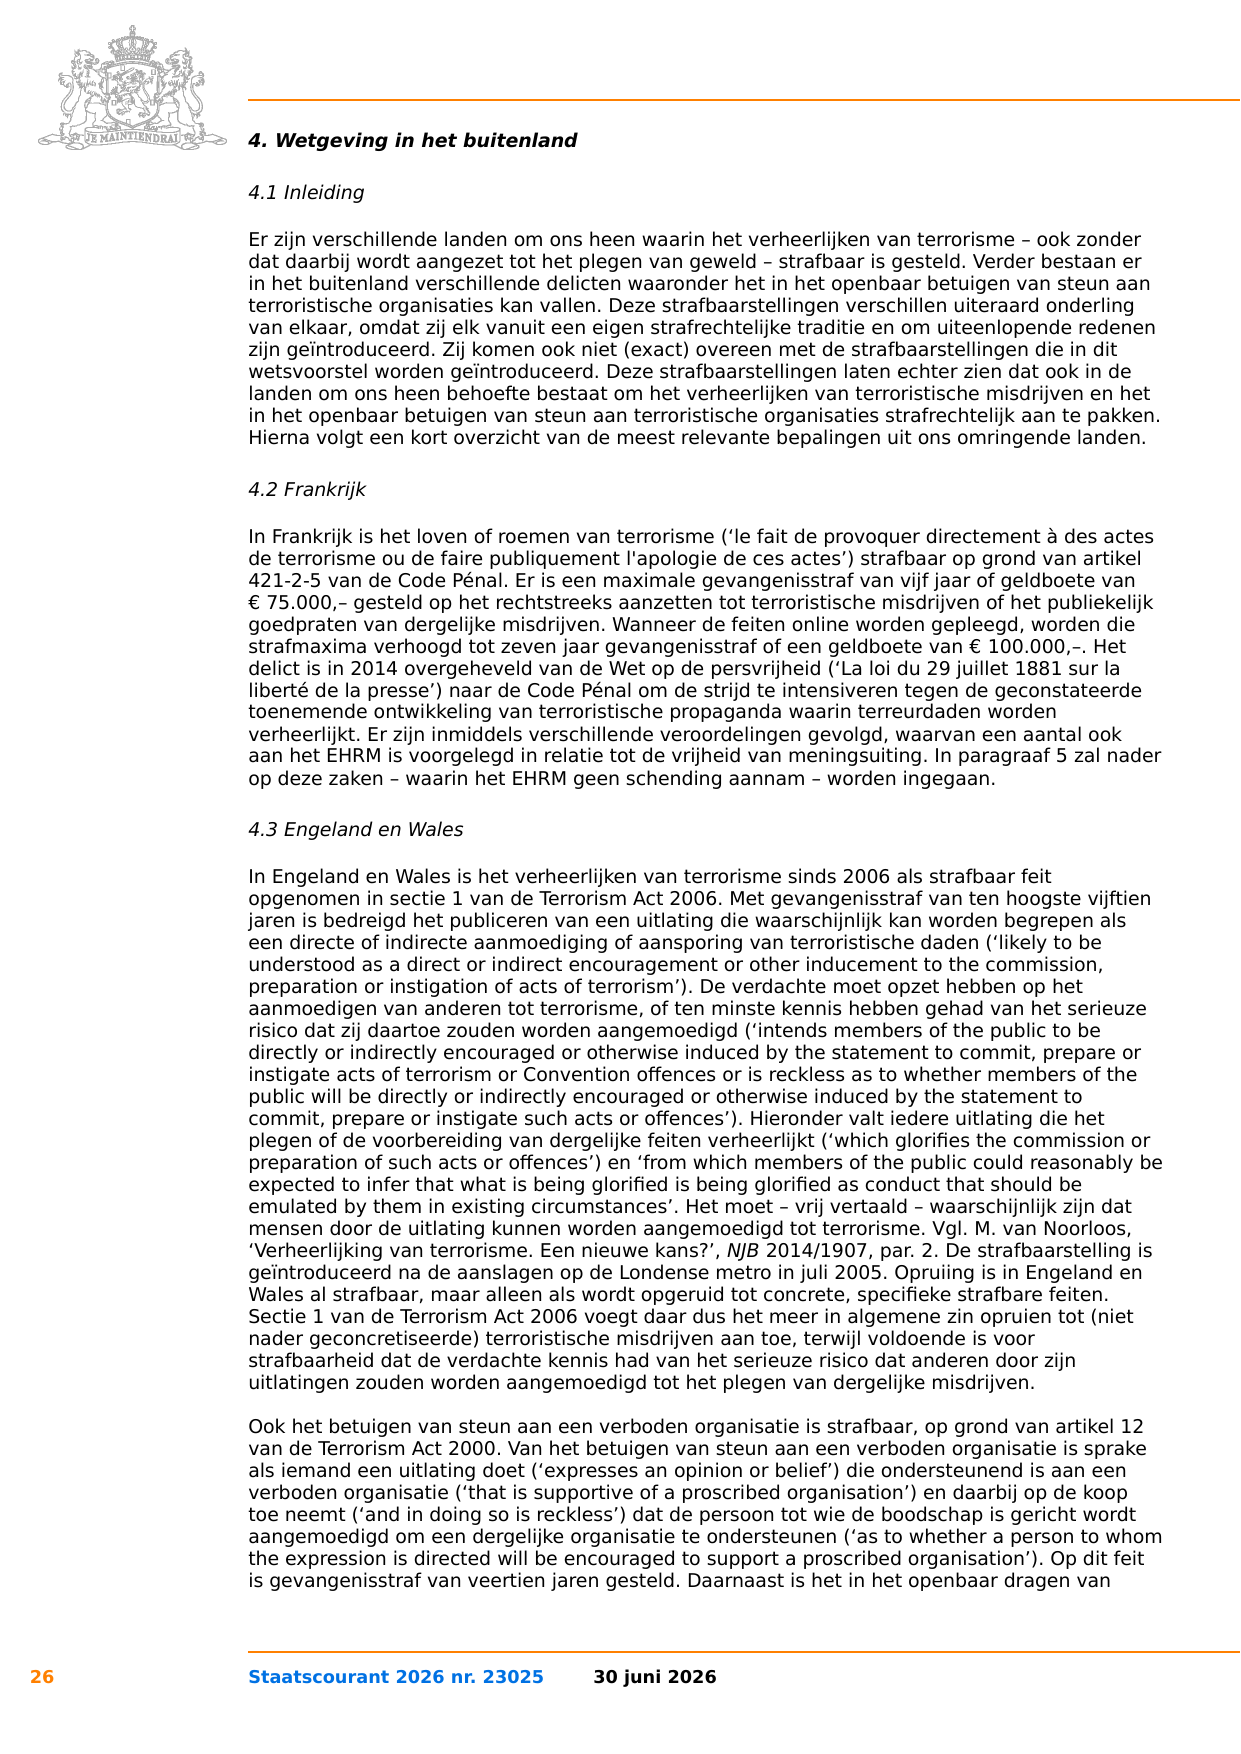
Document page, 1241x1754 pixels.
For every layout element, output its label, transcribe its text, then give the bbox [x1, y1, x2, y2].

subtitle 4.1 Inleiding [248, 182, 1163, 204]
text In Frankrijk is het loven of roemen van terrorisme (‘le fait de provoquer directement à des actes de terrorisme ou de faire publiquement l'apologie de ces actes’) strafbaar op grond van artikel 421-2-5 van de Code Pénal. Er is een maximale gevangenisstraf van vijf jaar of geldboete van € 75.000,– gesteld op het rechtstreeks aanzetten tot terroristische misdrijven of het publiekelijk goedpraten van dergelijke misdrijven. Wanneer de feiten online worden gepleegd, worden die strafmaxima verhoogd tot zeven jaar gevangenisstraf of een geldboete van € 100.000,–. Het delict is in 2014 overgeheveld van de Wet op de persvrijheid (‘La loi du 29 juillet 1881 sur la liberté de la presse’) naar de Code Pénal om de strijd te intensiveren tegen de geconstateerde toenemende ontwikkeling van terroristische propaganda waarin terreurdaden worden verheerlijkt. Er zijn inmiddels verschillende veroordelingen gevolgd, waarvan een aantal ook aan het EHRM is voorgelegd in relatie tot de vrijheid van meningsuiting. In paragraaf 5 zal nader op deze zaken – waarin het EHRM geen schending aannam – worden ingegaan. [248, 526, 1163, 789]
picture [38, 25, 227, 150]
subtitle 4.3 Engeland en Wales [248, 819, 1163, 841]
text Ook het betuigen van steun aan een verboden organisatie is strafbaar, op grond van artikel 12 van de Terrorism Act 2000. Van het betuigen van steun aan een verboden organisatie is sprake als iemand een uitlating doet (‘expresses an opinion or belief’) die ondersteunend is aan een verboden organisatie (‘that is supportive of a proscribed organisation’) en daarbij op de koop toe neemt (‘and in doing so is reckless’) dat de persoon tot wie de boodschap is gericht wordt aangemoedigd om een dergelijke organisatie te ondersteunen (‘as to whether a person to whom the expression is directed will be encouraged to support a proscribed organisation’). Op dit feit is gevangenisstraf van veertien jaren gesteld. Daarnaast is het in het openbaar dragen van [248, 1416, 1163, 1592]
text Er zijn verschillende landen om ons heen waarin het verheerlijken van terrorisme – ook zonder dat daarbij wordt aangezet tot het plegen van geweld – strafbaar is gesteld. Verder bestaan er in het buitenland verschillende delicten waaronder het in het openbaar betuigen van steun aan terroristische organisaties kan vallen. Deze strafbaarstellingen verschillen uiteraard onderling van elkaar, omdat zij elk vanuit een eigen strafrechtelijke traditie en om uiteenlopende redenen zijn geïntroduceerd. Zij komen ook niet (exact) overeen met de strafbaarstellingen die in dit wetsvoorstel worden geïntroduceerd. Deze strafbaarstellingen laten echter zien dat ook in de landen om ons heen behoefte bestaat om het verheerlijken van terroristische misdrijven en het in het openbaar betuigen van steun aan terroristische organisaties strafrechtelijk aan te pakken. Hierna volgt een kort overzicht van de meest relevante bepalingen uit ons omringende landen. [248, 229, 1163, 449]
subtitle 4.2 Frankrijk [248, 479, 1163, 501]
subtitle 4. Wetgeving in het buitenland [248, 130, 1163, 152]
text In Engeland en Wales is het verheerlijken van terrorisme sinds 2006 als strafbaar feit opgenomen in sectie 1 van de Terrorism Act 2006. Met gevangenisstraf van ten hoogste vijftien jaren is bedreigd het publiceren van een uitlating die waarschijnlijk kan worden begrepen als een directe of indirecte aanmoediging of aansporing van terroristische daden (‘likely to be understood as a direct or indirect encouragement or other inducement to the commission, preparation or instigation of acts of terrorism’). De verdachte moet opzet hebben op het aanmoedigen van anderen tot terrorisme, of ten minste kennis hebben gehad van het serieuze risico dat zij daartoe zouden worden aangemoedigd (‘intends members of the public to be directly or indirectly encouraged or otherwise induced by the statement to commit, prepare or instigate acts of terrorism or Convention offences or is reckless as to whether members of the public will be directly or indirectly encouraged or otherwise induced by the statement to commit, prepare or instigate such acts or offences’). Hieronder valt iedere uitlating die het plegen of de voorbereiding van dergelijke feiten verheerlijkt (‘which glorifies the commission or preparation of such acts or offences’) en ‘from which members of the public could reasonably be expected to infer that what is being glorified is being glorified as conduct that should be emulated by them in existing circumstances’. Het moet – vrij vertaald – waarschijnlijk zijn dat mensen door de uitlating kunnen worden aangemoedigd tot terrorisme. Vgl. M. van Noorloos, ‘Verheerlijking van terrorisme. Een nieuwe kans?’, NJB 2014/1907, par. 2. De strafbaarstelling is geïntroduceerd na de aanslagen op de Londense metro in juli 2005. Opruiing is in Engeland en Wales al strafbaar, maar alleen als wordt opgeruid tot concrete, specifieke strafbare feiten. Sectie 1 van de Terrorism Act 2006 voegt daar dus het meer in algemene zin opruien tot (niet nader geconcretiseerde) terroristische misdrijven aan toe, terwijl voldoende is voor strafbaarheid dat de verdachte kennis had van het serieuze risico dat anderen door zijn uitlatingen zouden worden aangemoedigd tot het plegen van dergelijke misdrijven. [248, 866, 1163, 1394]
